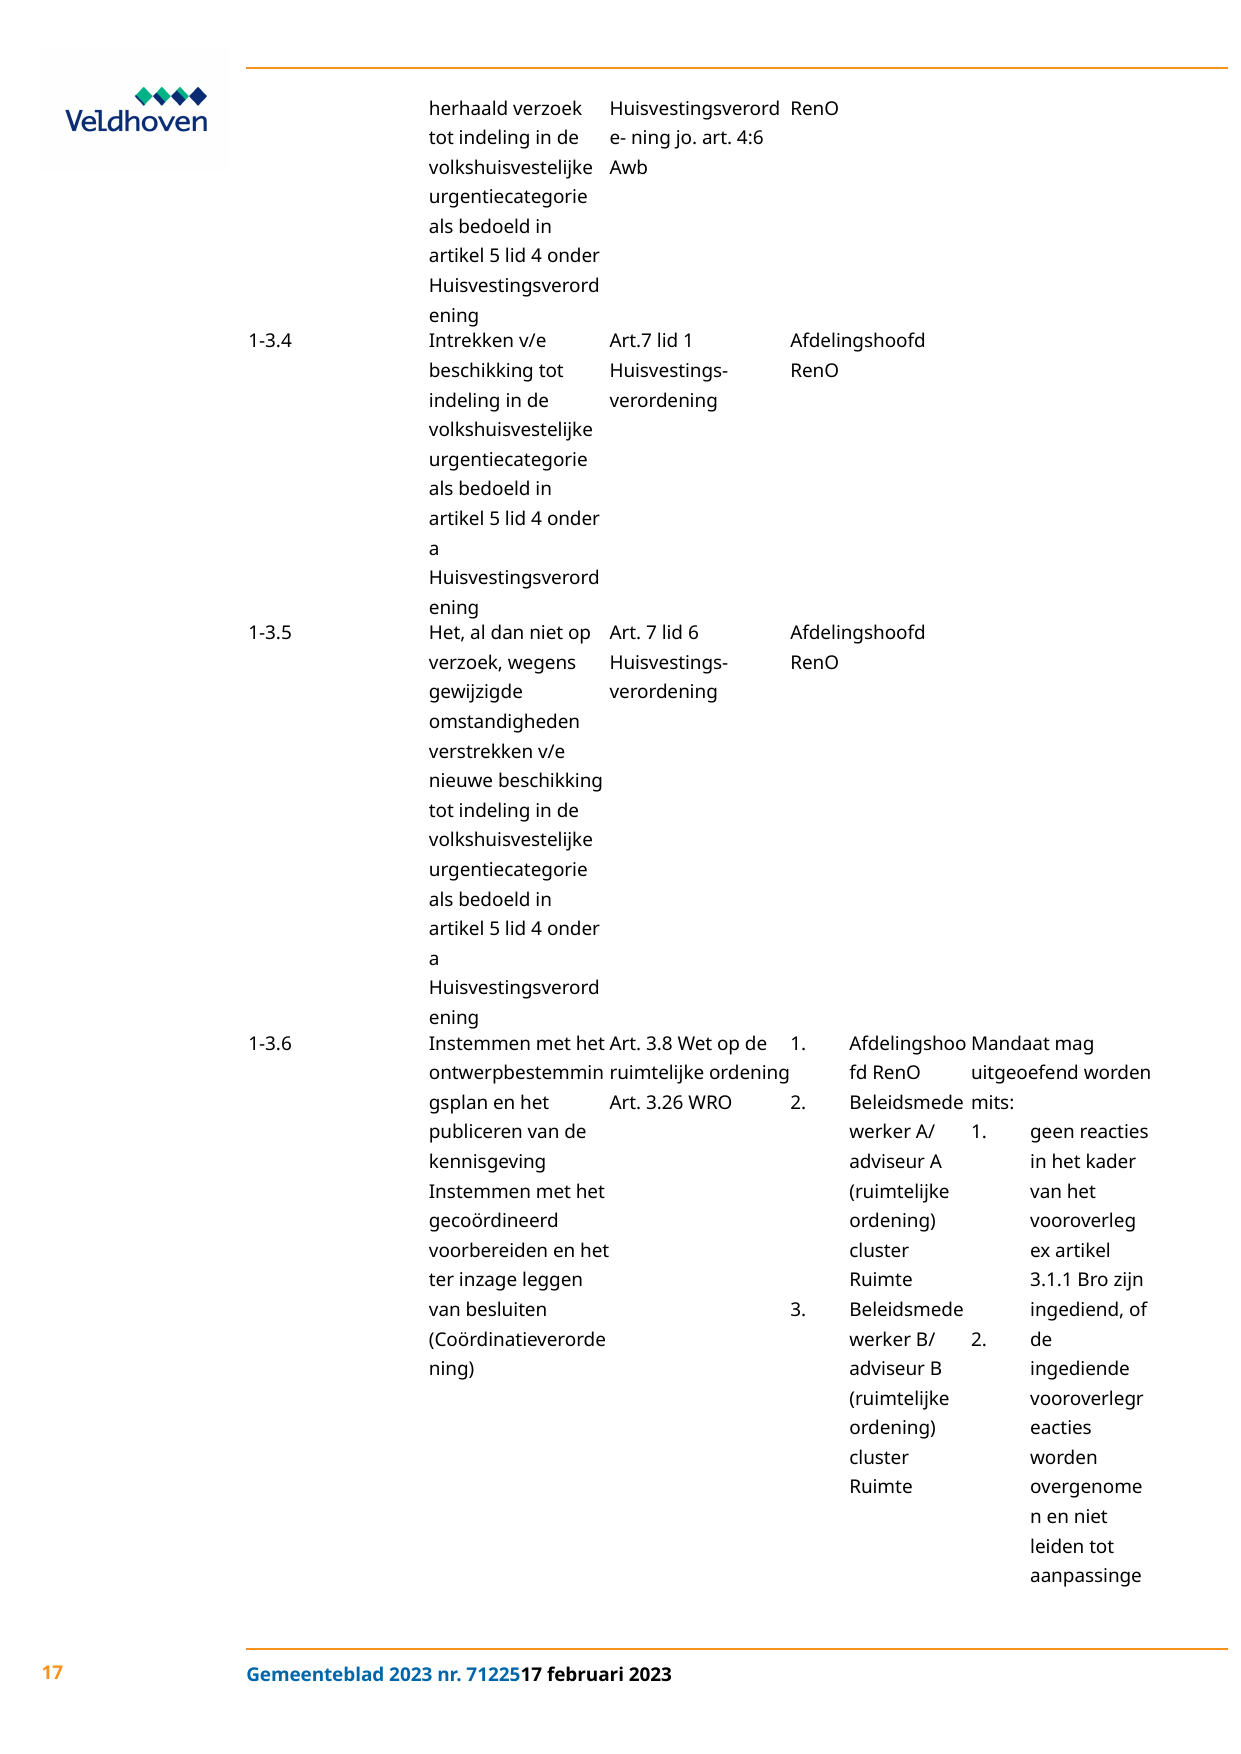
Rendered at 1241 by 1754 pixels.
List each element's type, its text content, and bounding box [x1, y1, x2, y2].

picture [41, 47, 231, 172]
table_cell Art. 7 lid 6 Huisvestings- verordening [609, 620, 790, 1030]
table_cell Afdelingshoofd RenO [790, 328, 971, 619]
table_cell Mandaat mag uitgeoefend worden mits: geen reacties in het kader van het vooroverleg ex artikel 3.1.1 Bro zijn ingediend, of de ingediende vooroverlegreacties worden overgenomen en niet leiden tot aanpassinge [971, 1030, 1152, 1588]
table_cell 1-3.4 [248, 328, 429, 619]
table_cell 1-3.6 [248, 1030, 429, 1588]
table_cell Art. 3.8 Wet op de ruimtelijke ordening Art. 3.26 WRO [609, 1030, 790, 1588]
table_cell herhaald verzoek tot indeling in de volkshuisvestelijke urgentiecategorie als bedoeld in artikel 5 lid 4 onder Huisvestingsverordening [429, 95, 609, 328]
table_cell [971, 620, 1152, 1030]
table_cell [971, 328, 1152, 619]
table_cell Art.7 lid 1 Huisvestings- verordening [609, 328, 790, 619]
table_cell Het, al dan niet op verzoek, wegens gewijzigde omstandigheden verstrekken v/e nieuwe beschikking tot indeling in de volkshuisvestelijke urgentiecategorie als bedoeld in artikel 5 lid 4 onder a Huisvestingsverordening [429, 620, 609, 1030]
table_cell Huisvestingsverorde- ning jo. art. 4:6 Awb [609, 95, 790, 328]
table_cell Afdelingshoofd RenO [790, 620, 971, 1030]
table_cell [248, 95, 429, 328]
table_cell Afdelingshoofd RenO Beleidsmedewerker A/ adviseur A (ruimtelijke ordening) cluster Ruimte Beleidsmedewerker B/ adviseur B (ruimtelijke ordening) cluster Ruimte [790, 1030, 971, 1588]
table_cell 1-3.5 [248, 620, 429, 1030]
table_cell [971, 95, 1152, 328]
table_cell RenO [790, 95, 971, 328]
table_cell Intrekken v/e beschikking tot indeling in de volkshuisvestelijke urgentiecategorie als bedoeld in artikel 5 lid 4 onder a Huisvestingsverordening [429, 328, 609, 619]
table_cell Instemmen met het ontwerpbestemmingsplan en het publiceren van de kennisgeving Instemmen met het gecoördineerd voorbereiden en het ter inzage leggen van besluiten (Coördinatieverordening) [429, 1030, 609, 1588]
